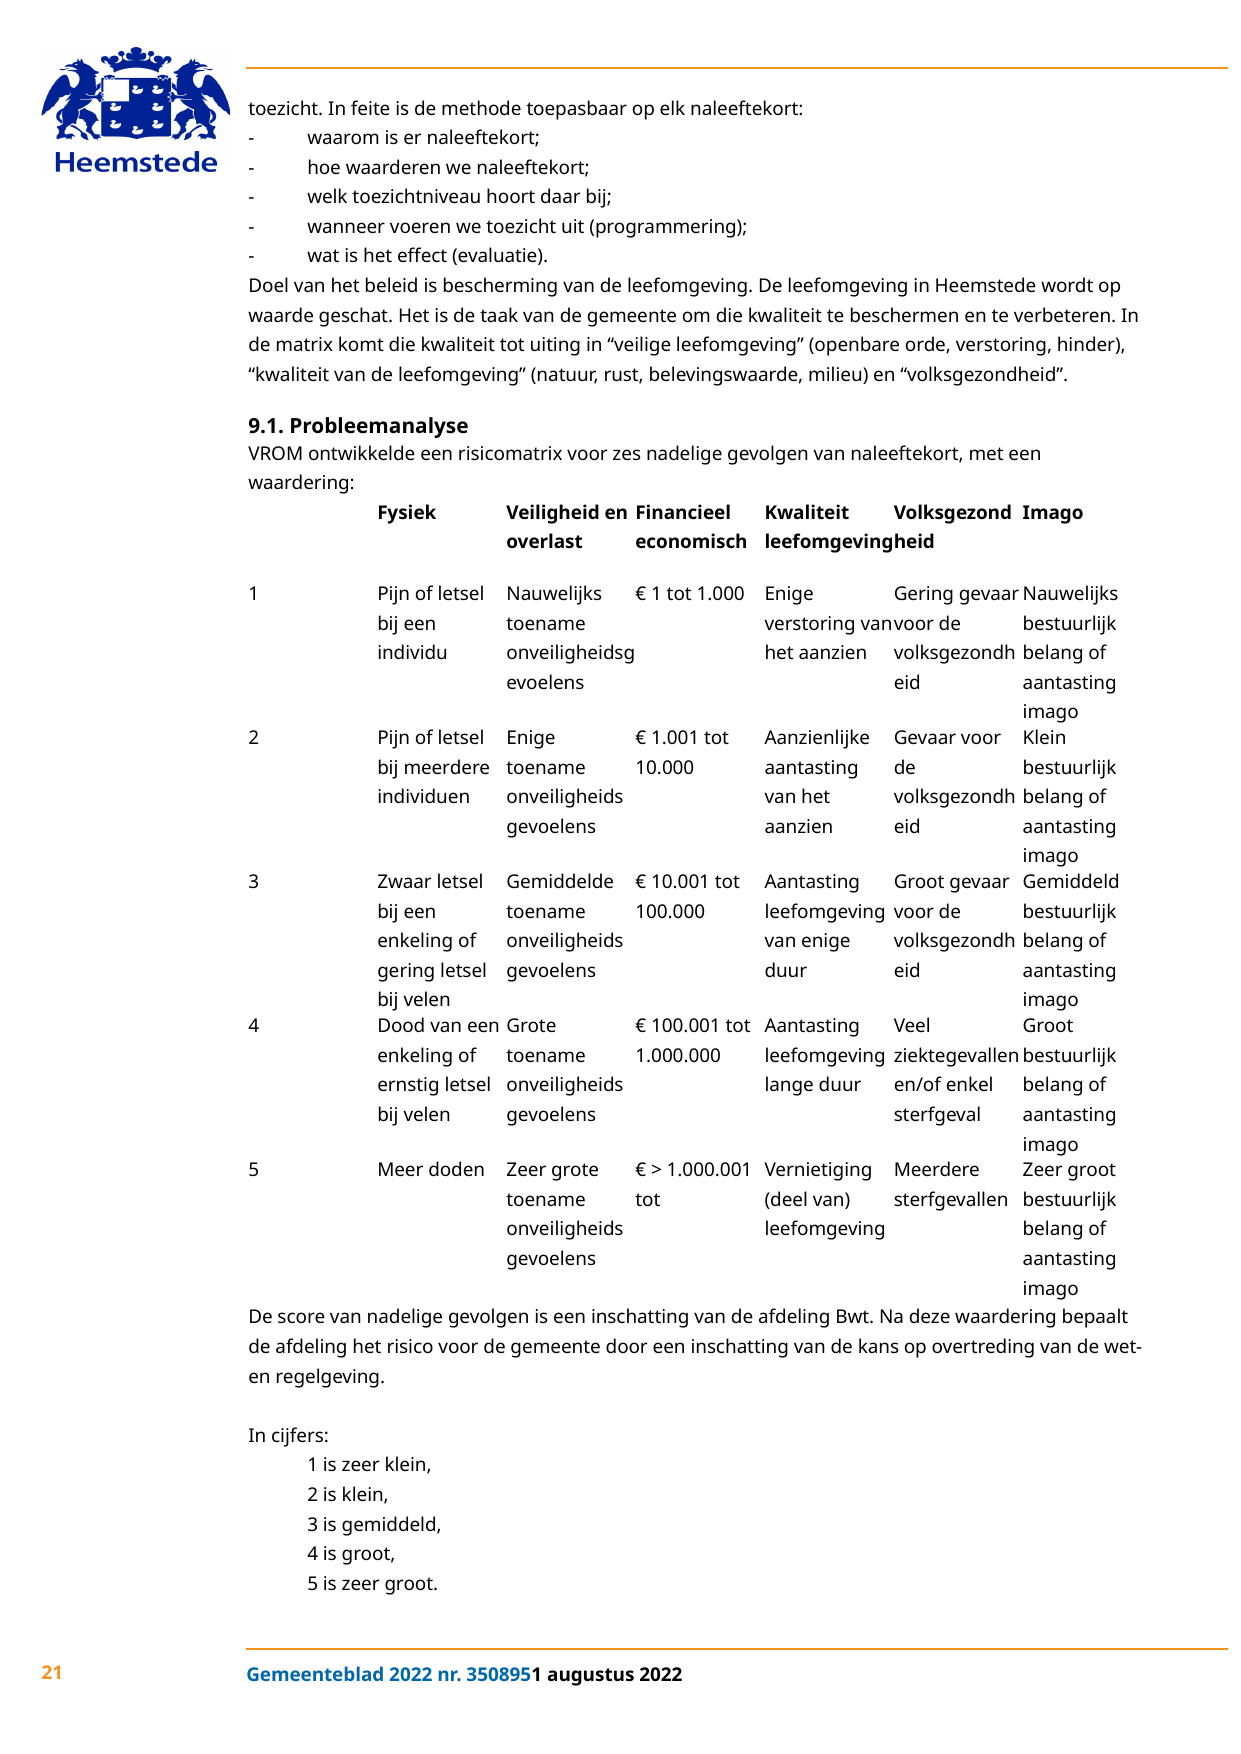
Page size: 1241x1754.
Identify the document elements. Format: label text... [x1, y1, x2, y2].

table_cell € 100.001 tot 1.000.000 [635, 1013, 764, 1156]
table_cell Meerdere sterfgevallen [894, 1156, 1022, 1301]
table_header Imago [1023, 499, 1152, 554]
text De score van nadelige gevolgen is een inschatting van de afdeling Bwt. Na deze waardering bepaalt de afdeling het risico voor de gemeente door een inschatting van de kans op overtreding van de wet- en regelgeving. [248, 1304, 1152, 1389]
table_cell Zwaar letsel bij een enkeling of gering letsel bij velen [377, 868, 506, 1012]
list wanneer voeren we toezicht uit (programmering); [248, 213, 1152, 239]
table_cell Aantasting leefomgeving van enige duur [764, 868, 893, 1012]
table_cell Zeer groot bestuurlijk belang of aantasting imago [1023, 1156, 1152, 1301]
table_cell Gemiddelde toename onveiligheids gevoelens [506, 868, 635, 1012]
table_cell Aanzienlijke aantasting van het aanzien [764, 724, 893, 868]
table_cell € 10.001 tot 100.000 [635, 868, 764, 1012]
table_cell 5 [248, 1156, 377, 1301]
text VROM ontwikkelde een risicomatrix voor zes nadelige gevolgen van naleeftekort, met een waardering: [248, 440, 1152, 495]
table_cell Enige verstoring van het aanzien [764, 580, 893, 724]
table_cell Grote toename onveiligheids gevoelens [506, 1013, 635, 1156]
table_cell Veel ziektegevallen en/of enkel sterfgeval [894, 1013, 1022, 1156]
table_cell € 1 tot 1.000 [635, 580, 764, 724]
table_cell 1 [248, 580, 377, 724]
list welk toezichtniveau hoort daar bij; [248, 183, 1152, 209]
table_cell Enige toename onveiligheids gevoelens [506, 724, 635, 868]
text 9.1. Probleemanalyse [248, 411, 1152, 440]
table_cell 4 [248, 1013, 377, 1156]
list 2 is klein, [248, 1481, 1152, 1507]
table_cell € > 1.000.001 tot [635, 1156, 764, 1301]
table_header Fysiek [377, 499, 506, 554]
list wat is het effect (evaluatie). [248, 243, 1152, 268]
table_cell Gevaar voor de volksgezondheid [894, 724, 1022, 868]
table_header Veiligheid en overlast [506, 499, 635, 554]
table_cell Pijn of letsel bij meerdere individuen [377, 724, 506, 868]
table_cell [248, 555, 377, 580]
list 1 is zeer klein, [248, 1452, 1152, 1477]
table_cell 3 [248, 868, 377, 1012]
picture [41, 47, 231, 172]
list waarom is er naleeftekort; [248, 124, 1152, 150]
table_cell Gemiddeld bestuurlijk belang of aantasting imago [1023, 868, 1152, 1012]
table_cell Groot bestuurlijk belang of aantasting imago [1023, 1013, 1152, 1156]
table_cell Groot gevaar voor de volksgezondheid [894, 868, 1022, 1012]
text Doel van het beleid is bescherming van de leefomgeving. De leefomgeving in Heemstede wordt op waarde geschat. Het is de taak van de gemeente om die kwaliteit te beschermen en te verbeteren. In de matrix komt die kwaliteit tot uiting in “veilige leefomgeving” (openbare orde, verstoring, hinder), “kwaliteit van de leefomgeving” (natuur, rust, belevingswaarde, milieu) en “volksgezondheid”. [248, 272, 1152, 387]
list 4 is groot, [248, 1540, 1152, 1566]
table_cell € 1.001 tot 10.000 [635, 724, 764, 868]
table_header [248, 499, 377, 554]
table_cell Meer doden [377, 1156, 506, 1301]
table_cell Nauwelijks bestuurlijk belang of aantasting imago [1023, 580, 1152, 724]
table_cell [506, 555, 635, 580]
table_cell Aantasting leefomgeving lange duur [764, 1013, 893, 1156]
table_cell Pijn of letsel bij een individu [377, 580, 506, 724]
table_cell Nauwelijks toename onveiligheidsgevoelens [506, 580, 635, 724]
table_cell [764, 555, 893, 580]
table_header Financieel economisch [635, 499, 764, 554]
table_cell [1023, 555, 1152, 580]
table_cell Zeer grote toename onveiligheids gevoelens [506, 1156, 635, 1301]
list 3 is gemiddeld, [248, 1511, 1152, 1537]
table_cell Vernietiging (deel van) leefomgeving [764, 1156, 893, 1301]
table_cell Klein bestuurlijk belang of aantasting imago [1023, 724, 1152, 868]
text toezicht. In feite is de methode toepasbaar op elk naleeftekort: [248, 95, 1152, 121]
table_header Kwaliteit leefomgeving [764, 499, 893, 554]
text In cijfers: [248, 1422, 1152, 1448]
table_header Volksgezondheid [894, 499, 1022, 554]
table_cell [894, 555, 1022, 580]
list 5 is zeer groot. [248, 1570, 1152, 1596]
table_cell [377, 555, 506, 580]
table_cell Dood van een enkeling of ernstig letsel bij velen [377, 1013, 506, 1156]
table_cell 2 [248, 724, 377, 868]
table_cell Gering gevaar voor de volksgezondheid [894, 580, 1022, 724]
list hoe waarderen we naleeftekort; [248, 154, 1152, 180]
table_cell [635, 555, 764, 580]
